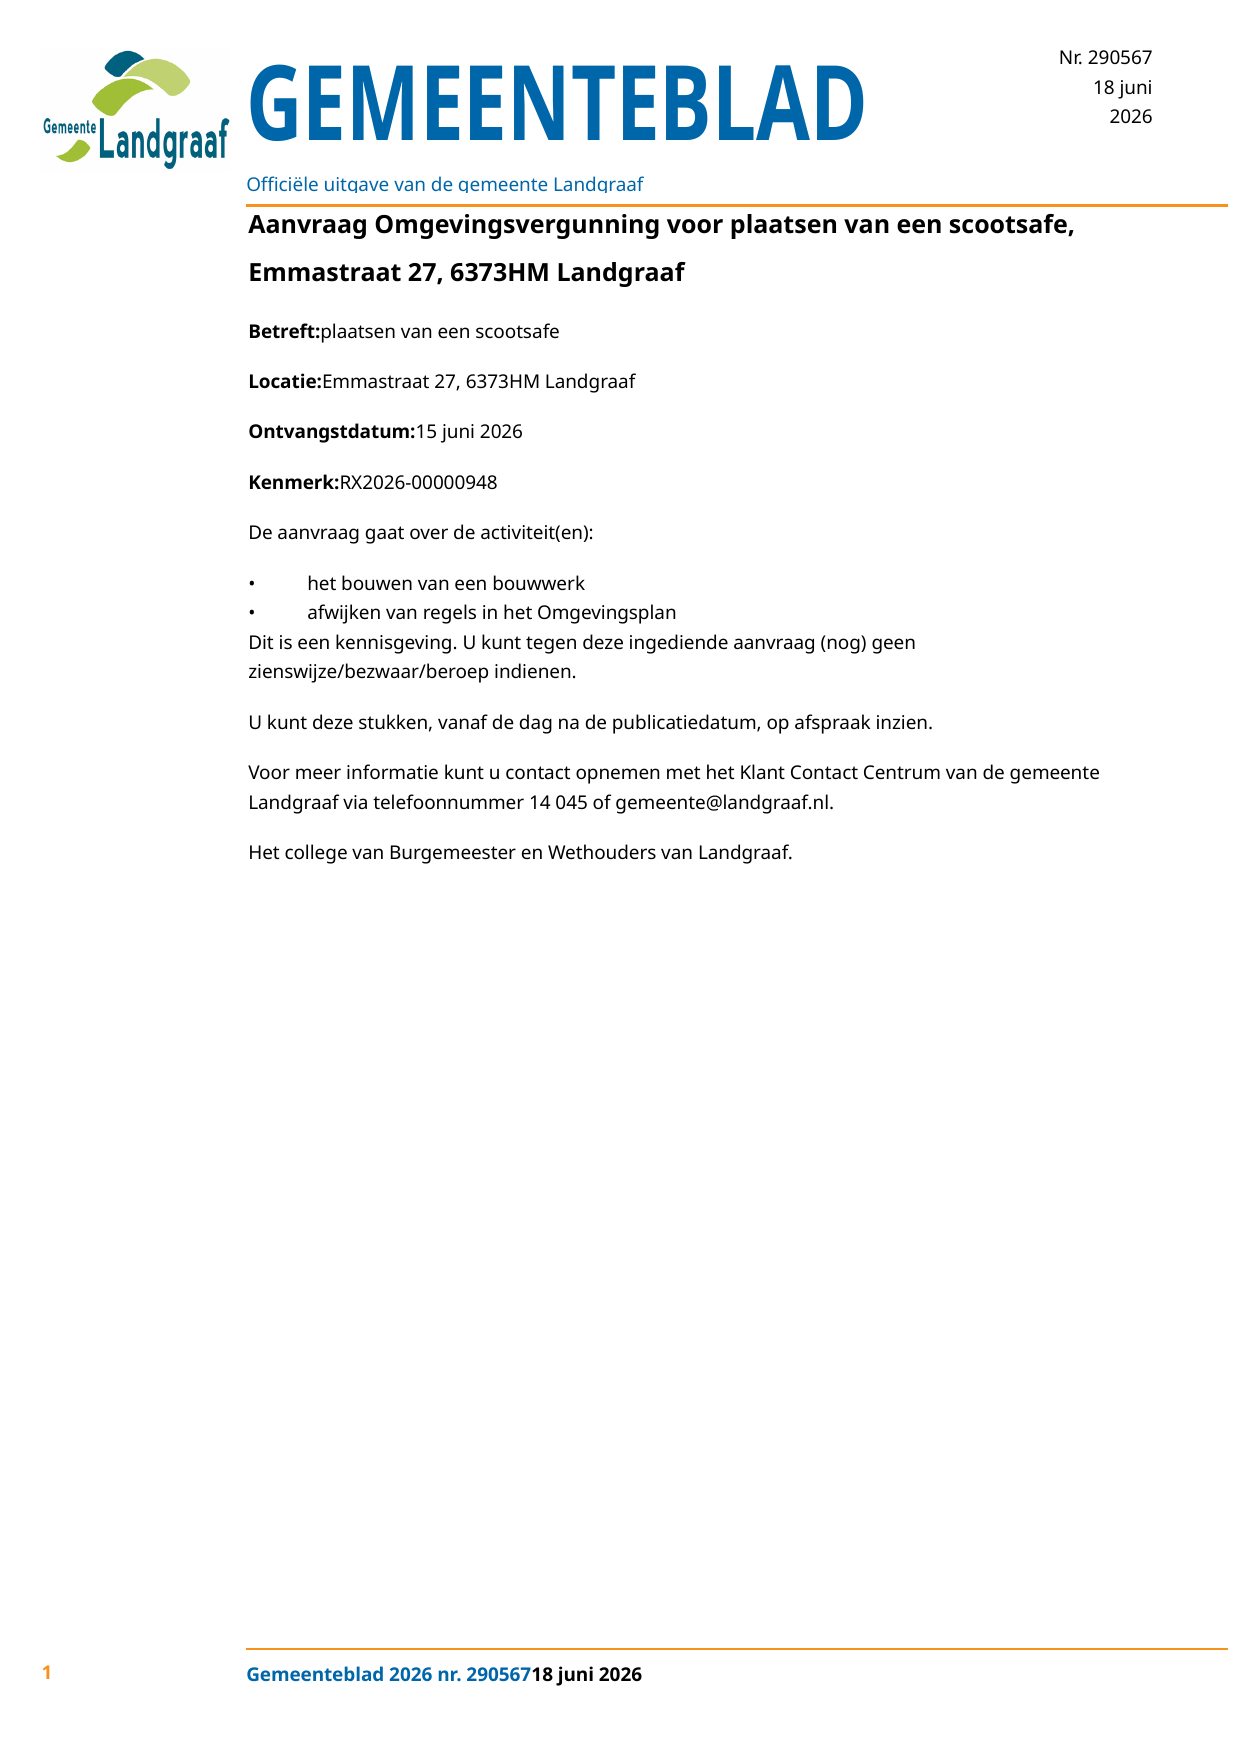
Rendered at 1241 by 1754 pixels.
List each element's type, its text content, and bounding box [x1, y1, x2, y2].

picture [41, 47, 231, 172]
list het bouwen van een bouwwerk [248, 570, 1152, 596]
text Locatie:Emmastraat 27, 6373HM Landgraaf [248, 368, 1152, 394]
text Aanvraag Omgevingsvergunning voor plaatsen van een scootsafe, Emmastraat 27, 6373HM Landgraaf [248, 207, 1152, 288]
text Het college van Burgemeester en Wethouders van Landgraaf. [248, 839, 1152, 865]
text Ontvangstdatum:15 juni 2026 [248, 419, 1152, 444]
text U kunt deze stukken, vanaf de dag na de publicatiedatum, op afspraak inzien. [248, 709, 1152, 735]
text Dit is een kennisgeving. U kunt tegen deze ingediende aanvraag (nog) geen zienswijze/bezwaar/beroep indienen. [248, 629, 1152, 684]
text Betreft:plaatsen van een scootsafe [248, 318, 1152, 344]
text Kenmerk:RX2026-00000948 [248, 469, 1152, 495]
text Voor meer informatie kunt u contact opnemen met het Klant Contact Centrum van de gemeente Landgraaf via telefoonnummer 14 045 of gemeente@landgraaf.nl. [248, 759, 1152, 815]
list afwijken van regels in het Omgevingsplan [248, 599, 1152, 625]
text De aanvraag gaat over de activiteit(en): [248, 519, 1152, 545]
